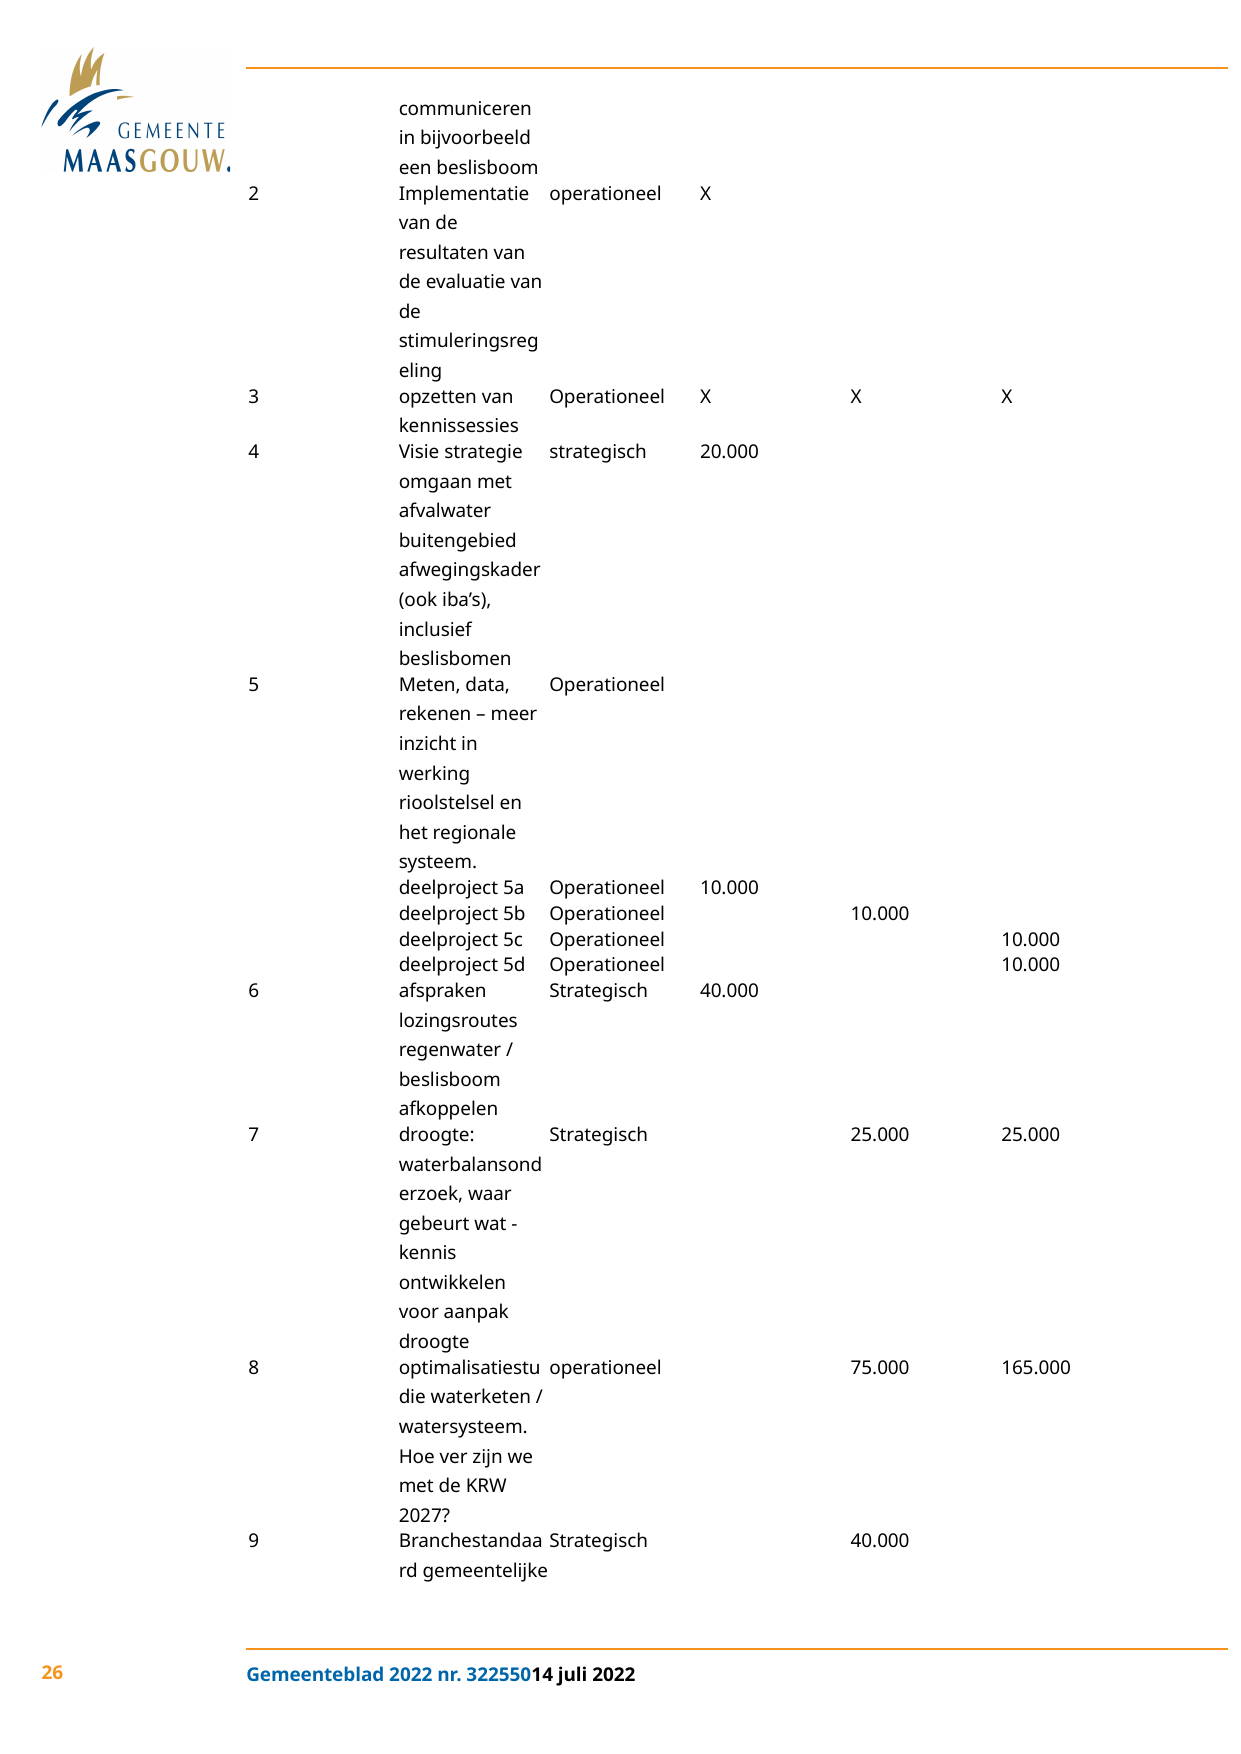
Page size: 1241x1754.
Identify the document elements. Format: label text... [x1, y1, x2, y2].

table_cell Operationeel [549, 926, 700, 951]
table_cell [700, 1354, 850, 1528]
table_cell [850, 874, 1001, 900]
table_cell [700, 95, 850, 180]
table_cell 7 [248, 1121, 398, 1354]
table_cell [1001, 1528, 1152, 1583]
table_cell [700, 900, 850, 926]
table_cell Implementatie van de resultaten van de evaluatie van de stimuleringsregeling [399, 180, 549, 383]
table_cell [248, 926, 398, 951]
table_cell 10.000 [700, 874, 850, 900]
table_cell [1001, 95, 1152, 180]
table_cell 8 [248, 1354, 398, 1528]
table_cell droogte: waterbalansonderzoek, waar gebeurt wat - kennis ontwikkelen voor aanpak droogte [399, 1121, 549, 1354]
table_cell Operationeel [549, 671, 700, 874]
table_cell Strategisch [549, 1528, 700, 1583]
table_cell deelproject 5b [399, 900, 549, 926]
table_cell 10.000 [1001, 951, 1152, 977]
table_cell [850, 95, 1001, 180]
table_cell 6 [248, 977, 398, 1121]
table_cell X [1001, 383, 1152, 438]
table_cell [549, 95, 700, 180]
table_cell [248, 951, 398, 977]
table_cell [1001, 671, 1152, 874]
table_cell [850, 926, 1001, 951]
table_cell 40.000 [850, 1528, 1001, 1583]
table_cell [1001, 900, 1152, 926]
table_cell operationeel [549, 180, 700, 383]
table_cell strategisch [549, 438, 700, 671]
table_cell Strategisch [549, 1121, 700, 1354]
table_cell X [700, 383, 850, 438]
table_cell Strategisch [549, 977, 700, 1121]
table_cell [700, 1528, 850, 1583]
table_cell deelproject 5c [399, 926, 549, 951]
table_cell [700, 671, 850, 874]
table_cell [850, 977, 1001, 1121]
table_cell deelproject 5a [399, 874, 549, 900]
table_cell [850, 671, 1001, 874]
table_cell Operationeel [549, 951, 700, 977]
table_cell 75.000 [850, 1354, 1001, 1528]
table_cell Operationeel [549, 383, 700, 438]
table_cell 20.000 [700, 438, 850, 671]
table_cell Visie strategie omgaan met afvalwater buitengebied afwegingskader (ook iba’s), inclusief beslisbomen [399, 438, 549, 671]
table_cell 5 [248, 671, 398, 874]
table_cell Operationeel [549, 874, 700, 900]
table_cell Operationeel [549, 900, 700, 926]
table_cell Branchestandaard gemeentelijke [399, 1528, 549, 1583]
table_cell 9 [248, 1528, 398, 1583]
table_cell communiceren in bijvoorbeeld een beslisboom [399, 95, 549, 180]
table_cell operationeel [549, 1354, 700, 1528]
table_cell optimalisatiestudie waterketen / watersysteem. Hoe ver zijn we met de KRW 2027? [399, 1354, 549, 1528]
table_cell [700, 926, 850, 951]
table_cell [850, 438, 1001, 671]
table_cell X [850, 383, 1001, 438]
table_cell [700, 1121, 850, 1354]
table_cell [850, 951, 1001, 977]
table_cell [248, 874, 398, 900]
table_cell 165.000 [1001, 1354, 1152, 1528]
table_cell [248, 95, 398, 180]
table_cell [700, 951, 850, 977]
table_cell opzetten van kennissessies [399, 383, 549, 438]
table_cell 10.000 [850, 900, 1001, 926]
table_cell 40.000 [700, 977, 850, 1121]
table_cell 25.000 [1001, 1121, 1152, 1354]
table_cell afspraken lozingsroutes regenwater / beslisboom afkoppelen [399, 977, 549, 1121]
table_cell Meten, data, rekenen – meer inzicht in werking rioolstelsel en het regionale systeem. [399, 671, 549, 874]
table_cell 10.000 [1001, 926, 1152, 951]
table_cell 3 [248, 383, 398, 438]
table_cell [1001, 438, 1152, 671]
table_cell [850, 180, 1001, 383]
table_cell deelproject 5d [399, 951, 549, 977]
table_cell [1001, 874, 1152, 900]
table_cell 2 [248, 180, 398, 383]
picture [41, 47, 231, 172]
table_cell 25.000 [850, 1121, 1001, 1354]
table_cell [248, 900, 398, 926]
table_cell X [700, 180, 850, 383]
table_cell 4 [248, 438, 398, 671]
table_cell [1001, 180, 1152, 383]
table_cell [1001, 977, 1152, 1121]
